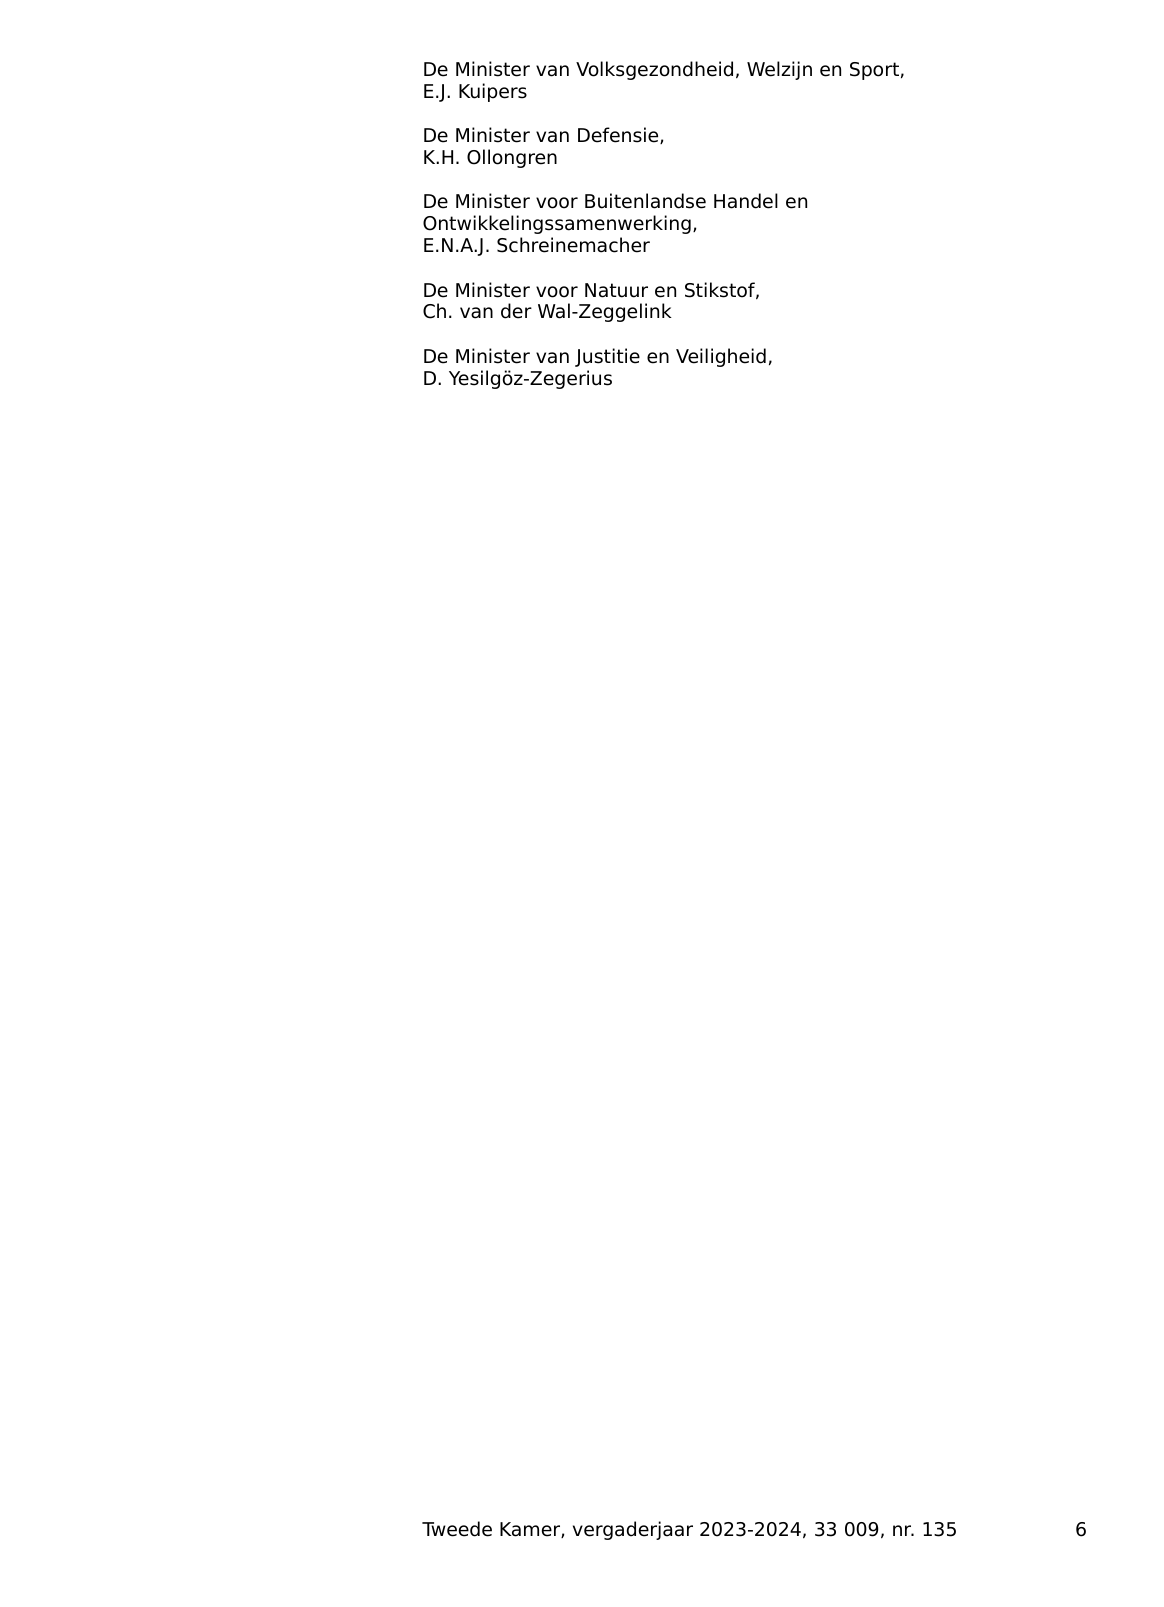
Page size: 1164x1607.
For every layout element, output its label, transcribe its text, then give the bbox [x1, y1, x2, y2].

text De Minister van Justitie en Veiligheid, D. Yesilgöz-Zegerius [422, 346, 1087, 389]
text De Minister voor Buitenlandse Handel en Ontwikkelingssamenwerking, E.N.A.J. Schreinemacher [422, 191, 1087, 257]
text De Minister van Volksgezondheid, Welzijn en Sport, E.J. Kuipers [422, 59, 1087, 103]
text De Minister van Defensie, K.H. Ollongren [422, 125, 1087, 169]
text De Minister voor Natuur en Stikstof, Ch. van der Wal-Zeggelink [422, 279, 1087, 323]
